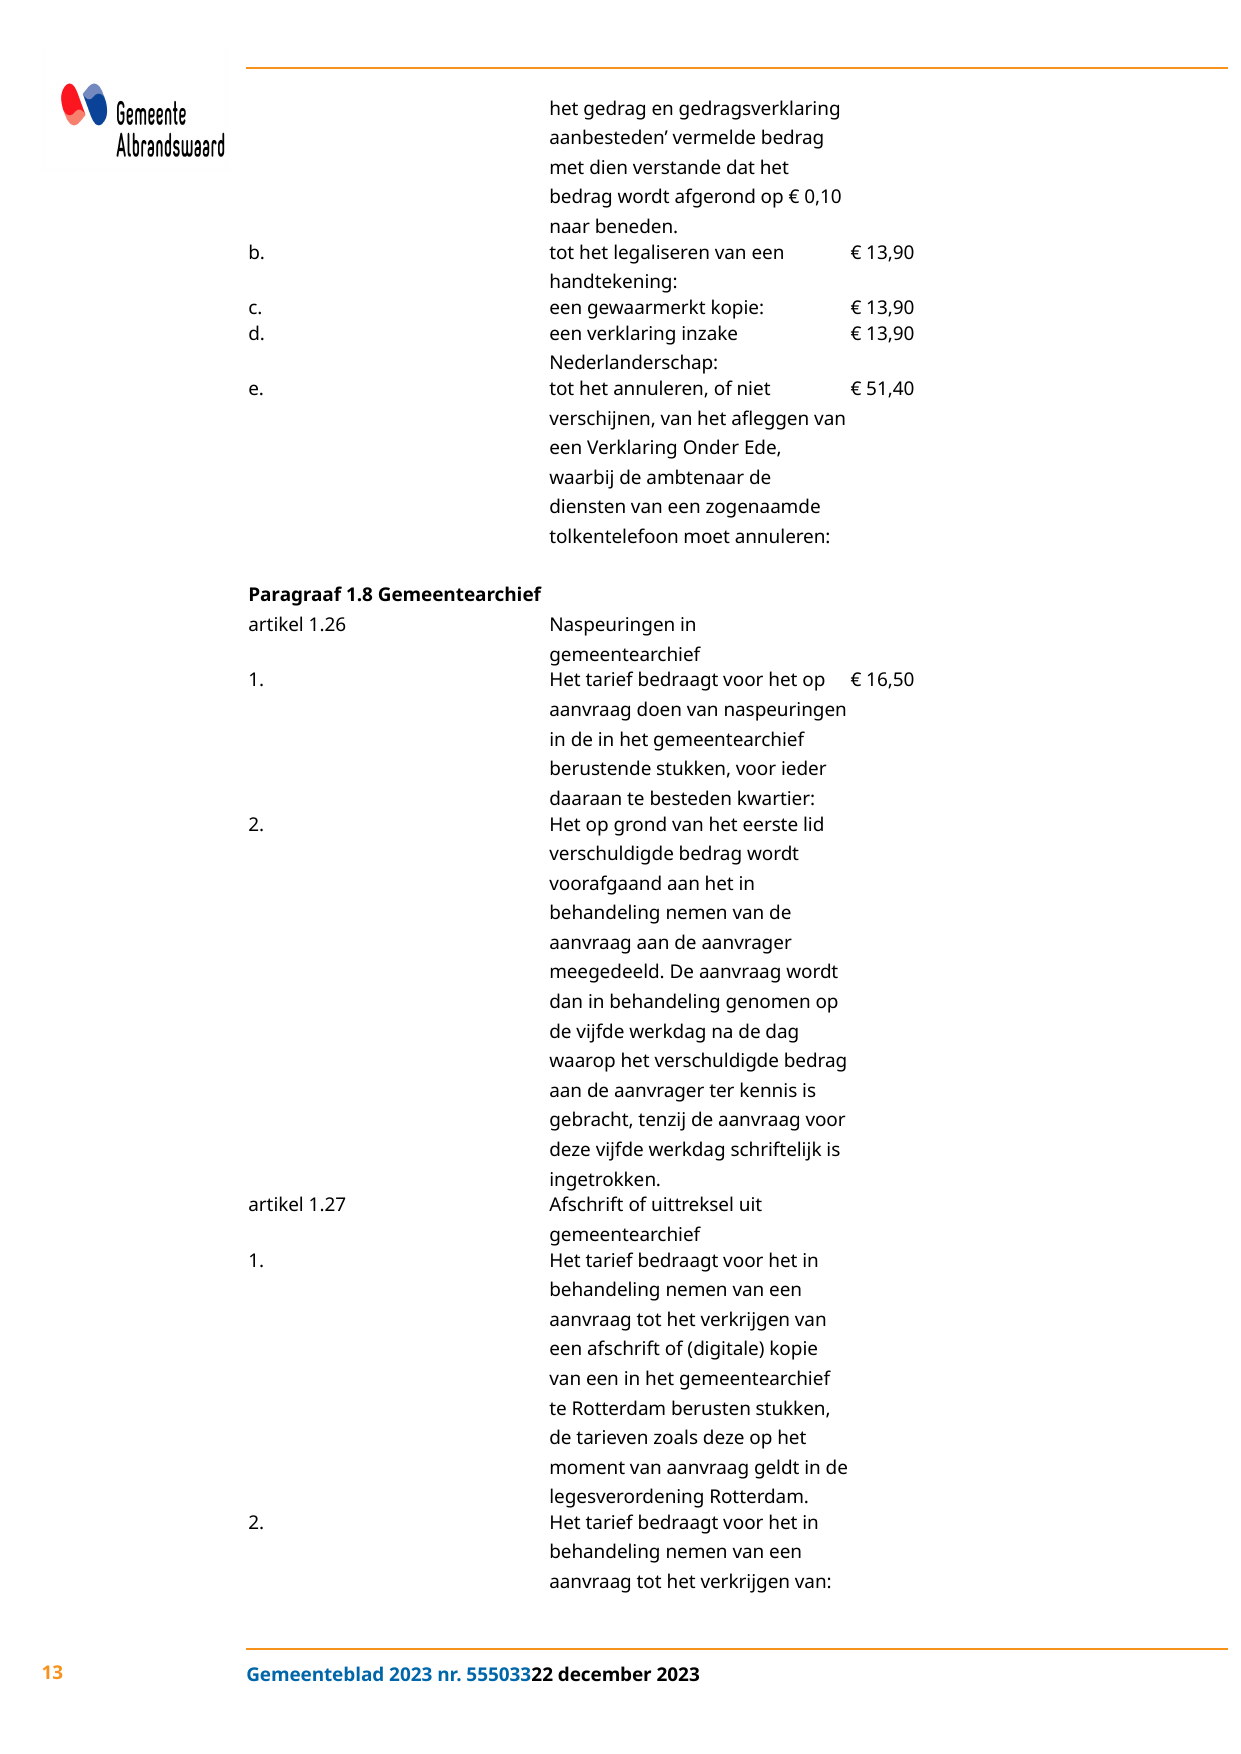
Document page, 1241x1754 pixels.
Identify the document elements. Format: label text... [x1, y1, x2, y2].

table_header [850, 611, 1152, 667]
table_cell artikel 1.27 [248, 1191, 549, 1247]
table_cell tot het annuleren, of niet verschijnen, van het afleggen van een Verklaring Onder Ede, waarbij de ambtenaar de diensten van een zogenaamde tolkentelefoon moet annuleren: [549, 375, 850, 549]
table_cell e. [248, 375, 549, 549]
table_header Naspeuringen in gemeentearchief [549, 611, 850, 667]
table_cell [850, 1509, 1152, 1594]
table_cell [850, 1191, 1152, 1247]
table_cell € 51,40 [850, 375, 1152, 549]
picture [41, 47, 231, 172]
table_cell Het tarief bedraagt voor het in behandeling nemen van een aanvraag tot het verkrijgen van: [549, 1509, 850, 1594]
table_cell [850, 95, 1152, 239]
table_cell tot het legaliseren van een handtekening: [549, 239, 850, 294]
table_cell c. [248, 294, 549, 320]
table_cell Het tarief bedraagt voor het op aanvraag doen van naspeuringen in de in het gemeentearchief berustende stukken, voor ieder daaraan te besteden kwartier: [549, 667, 850, 811]
table_cell € 13,90 [850, 294, 1152, 320]
table_cell 2. [248, 811, 549, 1191]
table_cell € 13,90 [850, 320, 1152, 375]
table_cell Afschrift of uittreksel uit gemeentearchief [549, 1191, 850, 1247]
table_cell 1. [248, 1247, 549, 1509]
table_cell [850, 811, 1152, 1191]
table_cell 1. [248, 667, 549, 811]
table_cell het gedrag en gedragsverklaring aanbesteden’ vermelde bedrag met dien verstande dat het bedrag wordt afgerond op € 0,10 naar beneden. [549, 95, 850, 239]
table_cell € 13,90 [850, 239, 1152, 294]
table_cell [850, 1247, 1152, 1509]
table_cell 2. [248, 1509, 549, 1594]
table_header artikel 1.26 [248, 611, 549, 667]
table_cell € 16,50 [850, 667, 1152, 811]
table_cell Het op grond van het eerste lid verschuldigde bedrag wordt voorafgaand aan het in behandeling nemen van de aanvraag aan de aanvrager meegedeeld. De aanvraag wordt dan in behandeling genomen op de vijfde werkdag na de dag waarop het verschuldigde bedrag aan de aanvrager ter kennis is gebracht, tenzij de aanvraag voor deze vijfde werkdag schriftelijk is ingetrokken. [549, 811, 850, 1191]
text Paragraaf 1.8 Gemeentearchief [248, 582, 1152, 607]
table_cell een gewaarmerkt kopie: [549, 294, 850, 320]
table_cell b. [248, 239, 549, 294]
table_cell Het tarief bedraagt voor het in behandeling nemen van een aanvraag tot het verkrijgen van een afschrift of (digitale) kopie van een in het gemeentearchief te Rotterdam berusten stukken, de tarieven zoals deze op het moment van aanvraag geldt in de legesverordening Rotterdam. [549, 1247, 850, 1509]
table_cell [248, 95, 549, 239]
table_cell een verklaring inzake Nederlanderschap: [549, 320, 850, 375]
table_cell d. [248, 320, 549, 375]
